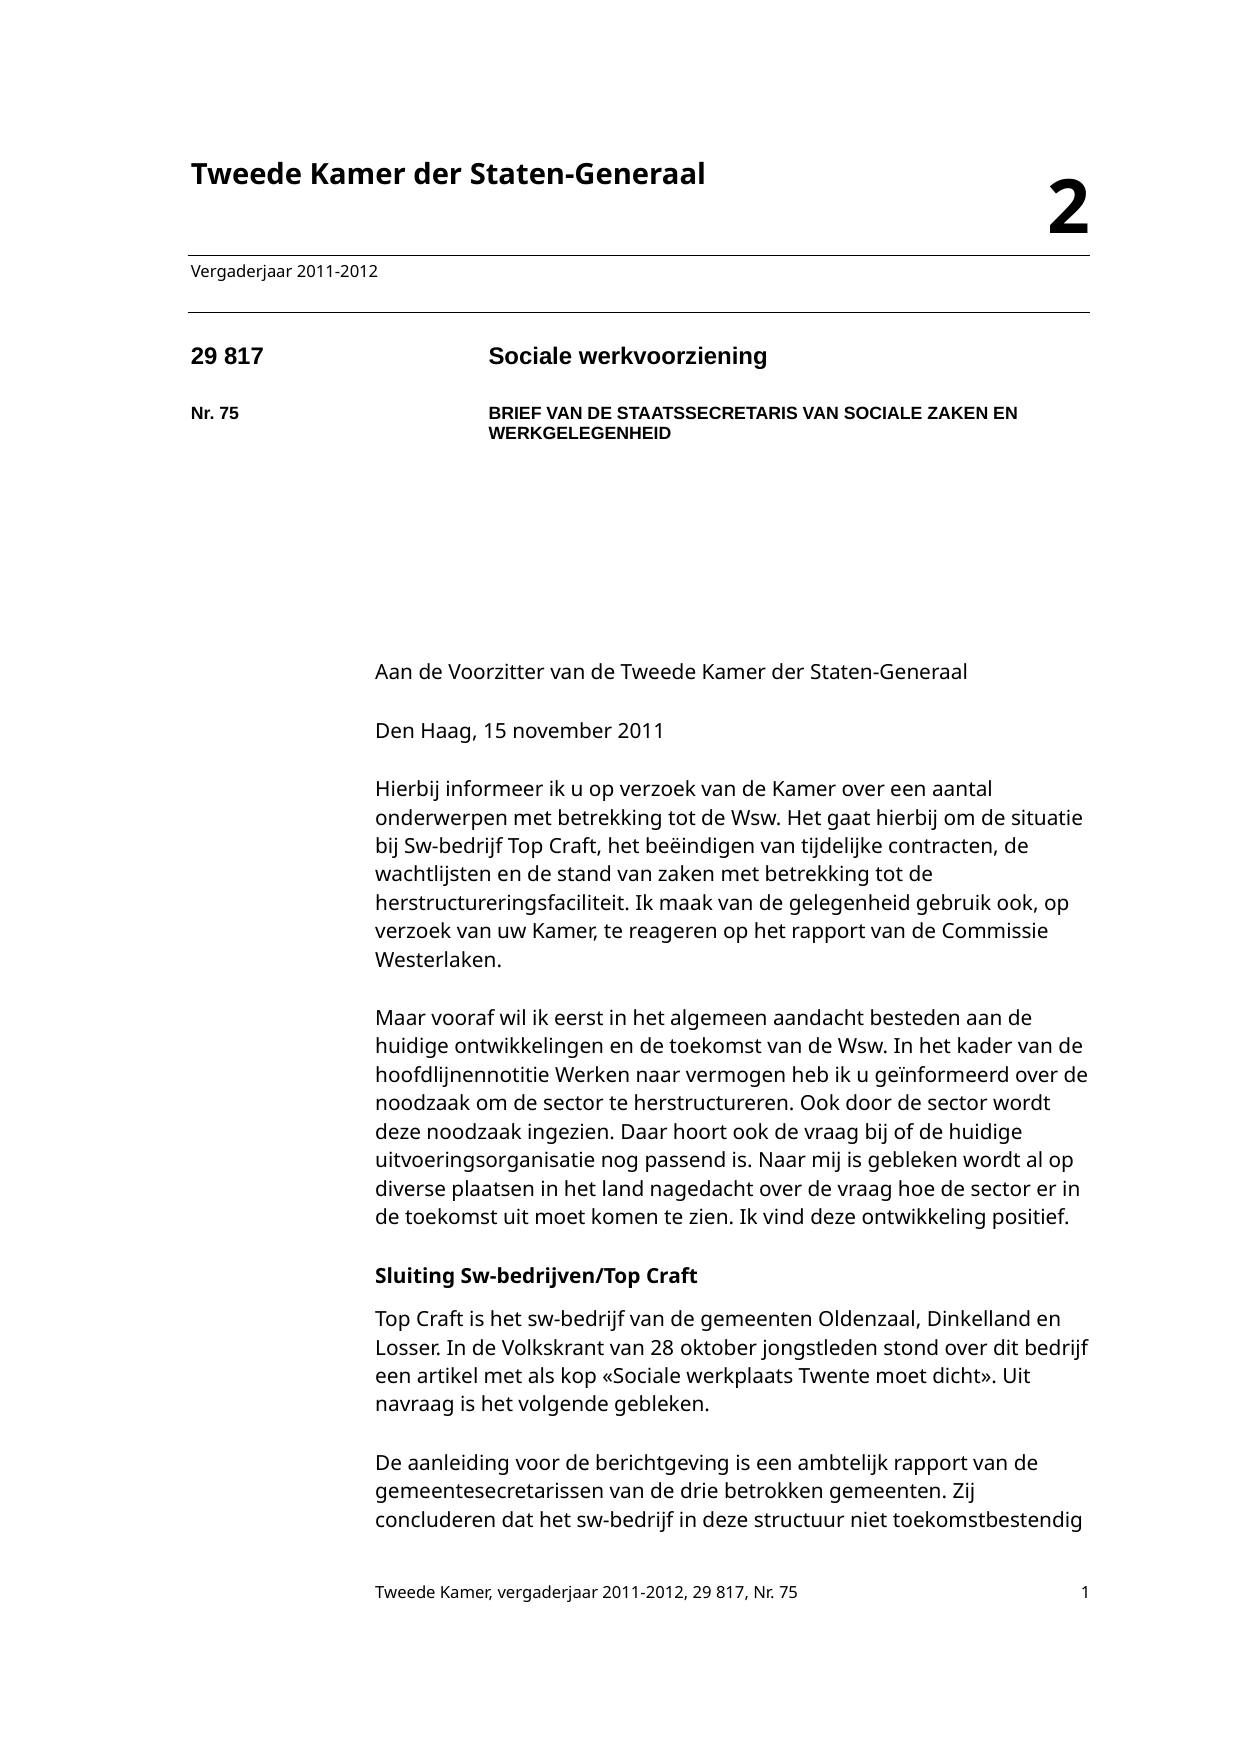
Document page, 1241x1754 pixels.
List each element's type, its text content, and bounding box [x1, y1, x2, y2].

table_cell Sociale werkvoorziening [485, 339, 1090, 399]
text Hierbij informeer ik u op verzoek van de Kamer over een aantal onderwerpen met betrekking tot de Wsw. Het gaat hierbij om de situatie bij Sw-bedrijf Top Craft, het beëindigen van tijdelijke contracten, de wachtlijsten en de stand van zaken met betrekking tot de herstructureringsfaciliteit. Ik maak van de gelegenheid gebruik ook, op verzoek van uw Kamer, te reageren op het rapport van de Commissie Westerlaken. [375, 774, 1090, 973]
table_cell [485, 313, 1090, 339]
table_cell [485, 256, 1090, 312]
table_header Tweede Kamer der Staten-Generaal [188, 150, 909, 255]
table_cell Nr. 75 [188, 399, 485, 539]
text De aanleiding voor de berichtgeving is een ambtelijk rapport van de gemeentesecretarissen van de drie betrokken gemeenten. Zij concluderen dat het sw-bedrijf in deze structuur niet toekomstbestendig [375, 1448, 1090, 1533]
text Aan de Voorzitter van de Tweede Kamer der Staten-Generaal [375, 657, 1090, 686]
table_header 2 [910, 150, 1090, 255]
text Top Craft is het sw-bedrijf van de gemeenten Oldenzaal, Dinkelland en Losser. In de Volkskrant van 28 oktober jongstleden stond over dit bedrijf een artikel met als kop «Sociale werkplaats Twente moet dicht». Uit navraag is het volgende gebleken. [375, 1304, 1090, 1418]
table_cell Vergaderjaar 2011-2012 [188, 256, 485, 312]
table_cell BRIEF VAN DE STAATSSECRETARIS VAN SOCIALE ZAKEN EN WERKGELEGENHEID [485, 399, 1090, 539]
table_cell 29 817 [188, 339, 485, 399]
table_cell [188, 313, 485, 339]
text Den Haag, 15 november 2011 [375, 716, 1090, 744]
text Sluiting Sw-bedrijven/Top Craft [375, 1261, 1090, 1289]
text Maar vooraf wil ik eerst in het algemeen aandacht besteden aan de huidige ontwikkelingen en de toekomst van de Wsw. In het kader van de hoofdlijnennotitie Werken naar vermogen heb ik u geïnformeerd over de noodzaak om de sector te herstructureren. Ook door de sector wordt deze noodzaak ingezien. Daar hoort ook de vraag bij of de huidige uitvoeringsorganisatie nog passend is. Naar mij is gebleken wordt al op diverse plaatsen in het land nagedacht over de vraag hoe de sector er in de toekomst uit moet komen te zien. Ik vind deze ontwikkeling positief. [375, 1003, 1090, 1231]
